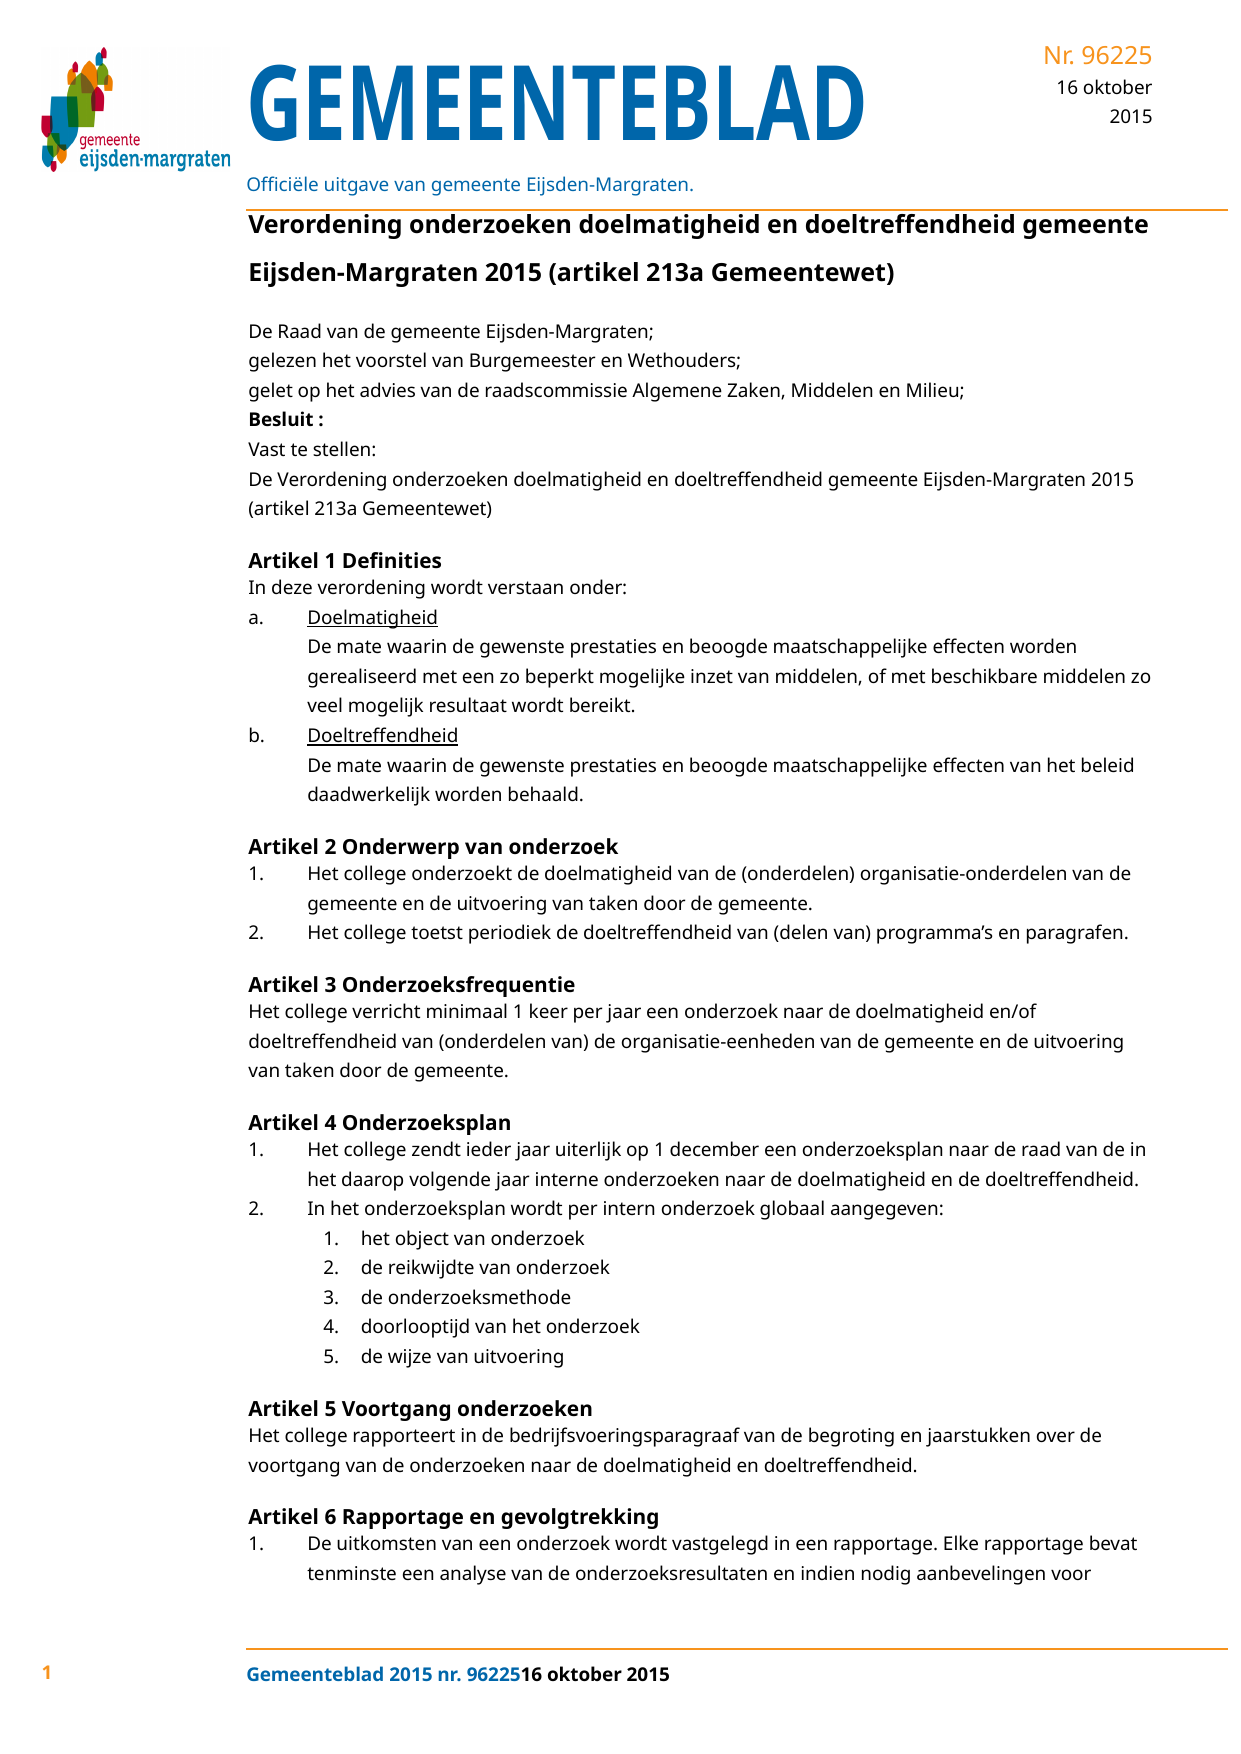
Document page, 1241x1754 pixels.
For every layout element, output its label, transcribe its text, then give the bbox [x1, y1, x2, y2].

list Doeltreffendheid [248, 722, 1152, 748]
list de reikwijdte van onderzoek [323, 1254, 1152, 1280]
list De uitkomsten van een onderzoek wordt vastgelegd in een rapportage. Elke rapportage bevat tenminste een analyse van de onderzoeksresultaten en indien nodig aanbevelingen voor [248, 1531, 1152, 1586]
picture [41, 47, 231, 172]
text De Verordening onderzoeken doelmatigheid en doeltreffendheid gemeente Eijsden-Margraten 2015 (artikel 213a Gemeentewet) [248, 466, 1152, 521]
text Artikel 5 Voortgang onderzoeken [248, 1394, 1152, 1422]
list Het college zendt ieder jaar uiterlijk op 1 december een onderzoeksplan naar de raad van de in het daarop volgende jaar interne onderzoeken naar de doelmatigheid en de doeltreffendheid. [248, 1136, 1152, 1192]
text De Raad van de gemeente Eijsden-Margraten; [248, 318, 1152, 344]
text Het college rapporteert in de bedrijfsvoeringsparagraaf van de begroting en jaarstukken over de voortgang van de onderzoeken naar de doelmatigheid en doeltreffendheid. [248, 1422, 1152, 1477]
list het object van onderzoek [323, 1225, 1152, 1251]
text Verordening onderzoeken doelmatigheid en doeltreffendheid gemeente Eijsden-Margraten 2015 (artikel 213a Gemeentewet) [248, 211, 1152, 288]
list de wijze van uitvoering [323, 1343, 1152, 1369]
list De mate waarin de gewenste prestaties en beoogde maatschappelijke effecten van het beleid daadwerkelijk worden behaald. [248, 752, 1152, 807]
list In het onderzoeksplan wordt per intern onderzoek globaal aangegeven: [248, 1195, 1152, 1221]
list Doelmatigheid [248, 604, 1152, 629]
text Artikel 1 Definities [248, 546, 1152, 574]
text Artikel 2 Onderwerp van onderzoek [248, 832, 1152, 860]
text Vast te stellen: [248, 436, 1152, 462]
text gelezen het voorstel van Burgemeester en Wethouders; [248, 347, 1152, 373]
text Artikel 4 Onderzoeksplan [248, 1108, 1152, 1136]
text In deze verordening wordt verstaan onder: [248, 574, 1152, 600]
list Het college toetst periodiek de doeltreffendheid van (delen van) programma’s en paragrafen. [248, 919, 1152, 945]
text Artikel 3 Onderzoeksfrequentie [248, 970, 1152, 998]
text Het college verricht minimaal 1 keer per jaar een onderzoek naar de doelmatigheid en/of doeltreffendheid van (onderdelen van) de organisatie-eenheden van de gemeente en de uitvoering van taken door de gemeente. [248, 998, 1152, 1083]
list de onderzoeksmethode [323, 1284, 1152, 1310]
text Artikel 6 Rapportage en gevolgtrekking [248, 1502, 1152, 1531]
text Besluit : [248, 407, 1152, 432]
list Het college onderzoekt de doelmatigheid van de (onderdelen) organisatie-onderdelen van de gemeente en de uitvoering van taken door de gemeente. [248, 860, 1152, 916]
list De mate waarin de gewenste prestaties en beoogde maatschappelijke effecten worden gerealiseerd met een zo beperkt mogelijke inzet van middelen, of met beschikbare middelen zo veel mogelijk resultaat wordt bereikt. [248, 633, 1152, 718]
text gelet op het advies van de raadscommissie Algemene Zaken, Middelen en Milieu; [248, 377, 1152, 403]
list doorlooptijd van het onderzoek [323, 1314, 1152, 1339]
